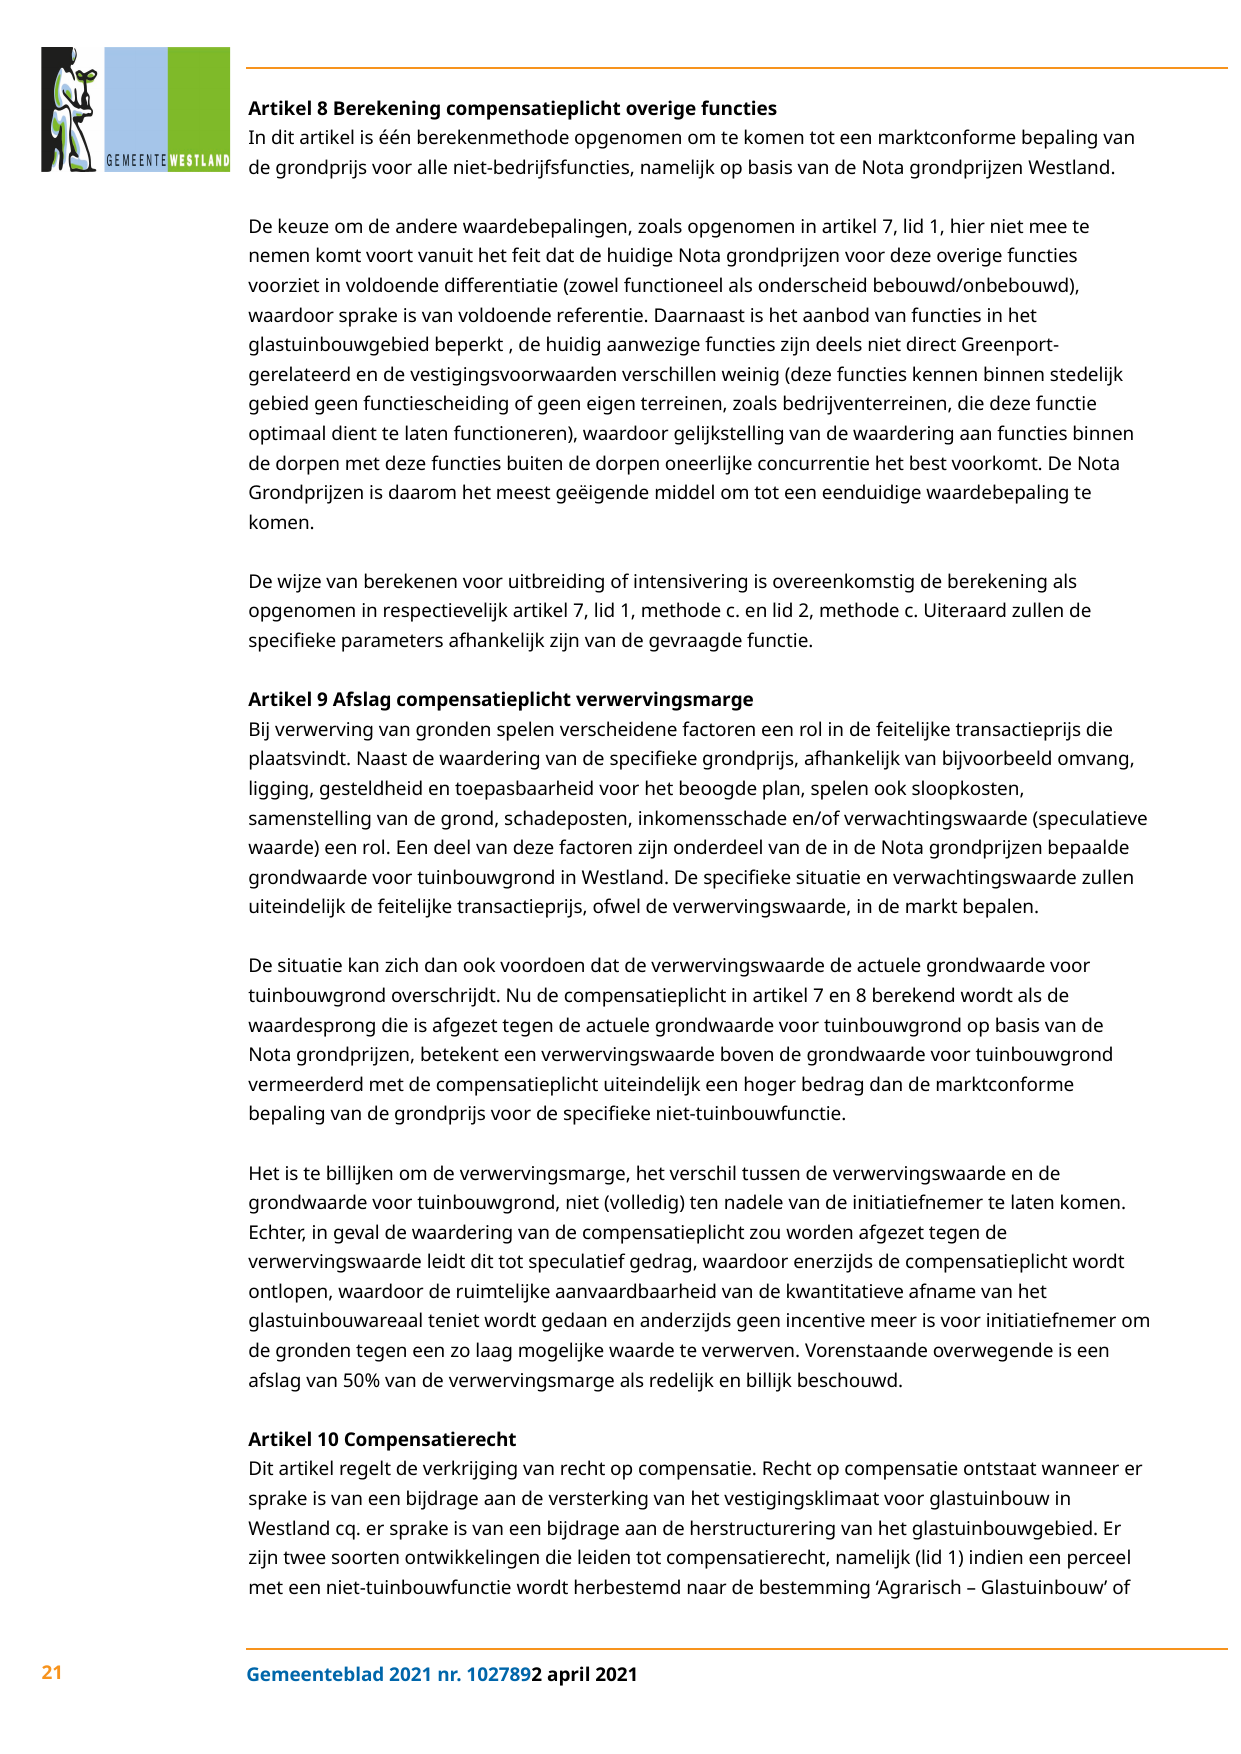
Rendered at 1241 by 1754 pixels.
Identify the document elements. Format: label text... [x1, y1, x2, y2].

text De situatie kan zich dan ook voordoen dat de verwervingswaarde de actuele grondwaarde voor tuinbouwgrond overschrijdt. Nu de compensatieplicht in artikel 7 en 8 berekend wordt als de waardesprong die is afgezet tegen de actuele grondwaarde voor tuinbouwgrond op basis van de Nota grondprijzen, betekent een verwervingswaarde boven de grondwaarde voor tuinbouwgrond vermeerderd met de compensatieplicht uiteindelijk een hoger bedrag dan de marktconforme bepaling van de grondprijs voor de specifieke niet-tuinbouwfunctie. [248, 953, 1152, 1126]
text Artikel 9 Afslag compensatieplicht verwervingsmarge [248, 686, 1152, 712]
text Het is te billijken om de verwervingsmarge, het verschil tussen de verwervingswaarde en de grondwaarde voor tuinbouwgrond, niet (volledig) ten nadele van de initiatiefnemer te laten komen. Echter, in geval de waardering van de compensatieplicht zou worden afgezet tegen de verwervingswaarde leidt dit tot speculatief gedrag, waardoor enerzijds de compensatieplicht wordt ontlopen, waardoor de ruimtelijke aanvaardbaarheid van de kwantitatieve afname van het glastuinbouwareaal teniet wordt gedaan en anderzijds geen incentive meer is voor initiatiefnemer om de gronden tegen een zo laag mogelijke waarde te verwerven. Vorenstaande overwegende is een afslag van 50% van de verwervingsmarge als redelijk en billijk beschouwd. [248, 1160, 1152, 1393]
text De keuze om de andere waardebepalingen, zoals opgenomen in artikel 7, lid 1, hier niet mee te nemen komt voort vanuit het feit dat de huidige Nota grondprijzen voor deze overige functies voorziet in voldoende differentiatie (zowel functioneel als onderscheid bebouwd/onbebouwd), waardoor sprake is van voldoende referentie. Daarnaast is het aanbod van functies in het glastuinbouwgebied beperkt , de huidig aanwezige functies zijn deels niet direct Greenport-gerelateerd en de vestigingsvoorwaarden verschillen weinig (deze functies kennen binnen stedelijk gebied geen functiescheiding of geen eigen terreinen, zoals bedrijventerreinen, die deze functie optimaal dient te laten functioneren), waardoor gelijkstelling van de waardering aan functies binnen de dorpen met deze functies buiten de dorpen oneerlijke concurrentie het best voorkomt. De Nota Grondprijzen is daarom het meest geëigende middel om tot een eenduidige waardebepaling te komen. [248, 213, 1152, 535]
text Artikel 10 Compensatierecht [248, 1426, 1152, 1452]
text Bij verwerving van gronden spelen verscheidene factoren een rol in de feitelijke transactieprijs die plaatsvindt. Naast de waardering van de specifieke grondprijs, afhankelijk van bijvoorbeeld omvang, ligging, gesteldheid en toepasbaarheid voor het beoogde plan, spelen ook sloopkosten, samenstelling van de grond, schadeposten, inkomensschade en/of verwachtingswaarde (speculatieve waarde) een rol. Een deel van deze factoren zijn onderdeel van de in de Nota grondprijzen bepaalde grondwaarde voor tuinbouwgrond in Westland. De specifieke situatie en verwachtingswaarde zullen uiteindelijk de feitelijke transactieprijs, ofwel de verwervingswaarde, in de markt bepalen. [248, 716, 1152, 919]
text Artikel 8 Berekening compensatieplicht overige functies [248, 95, 1152, 121]
picture [41, 47, 231, 172]
text Dit artikel regelt de verkrijging van recht op compensatie. Recht op compensatie ontstaat wanneer er sprake is van een bijdrage aan de versterking van het vestigingsklimaat voor glastuinbouw in Westland cq. er sprake is van een bijdrage aan de herstructurering van het glastuinbouwgebied. Er zijn twee soorten ontwikkelingen die leiden tot compensatierecht, namelijk (lid 1) indien een perceel met een niet-tuinbouwfunctie wordt herbestemd naar de bestemming ‘Agrarisch – Glastuinbouw’ of [248, 1456, 1152, 1600]
text In dit artikel is één berekenmethode opgenomen om te komen tot een marktconforme bepaling van de grondprijs voor alle niet-bedrijfsfuncties, namelijk op basis van de Nota grondprijzen Westland. [248, 124, 1152, 180]
text De wijze van berekenen voor uitbreiding of intensivering is overeenkomstig de berekening als opgenomen in respectievelijk artikel 7, lid 1, methode c. en lid 2, methode c. Uiteraard zullen de specifieke parameters afhankelijk zijn van de gevraagde functie. [248, 568, 1152, 653]
